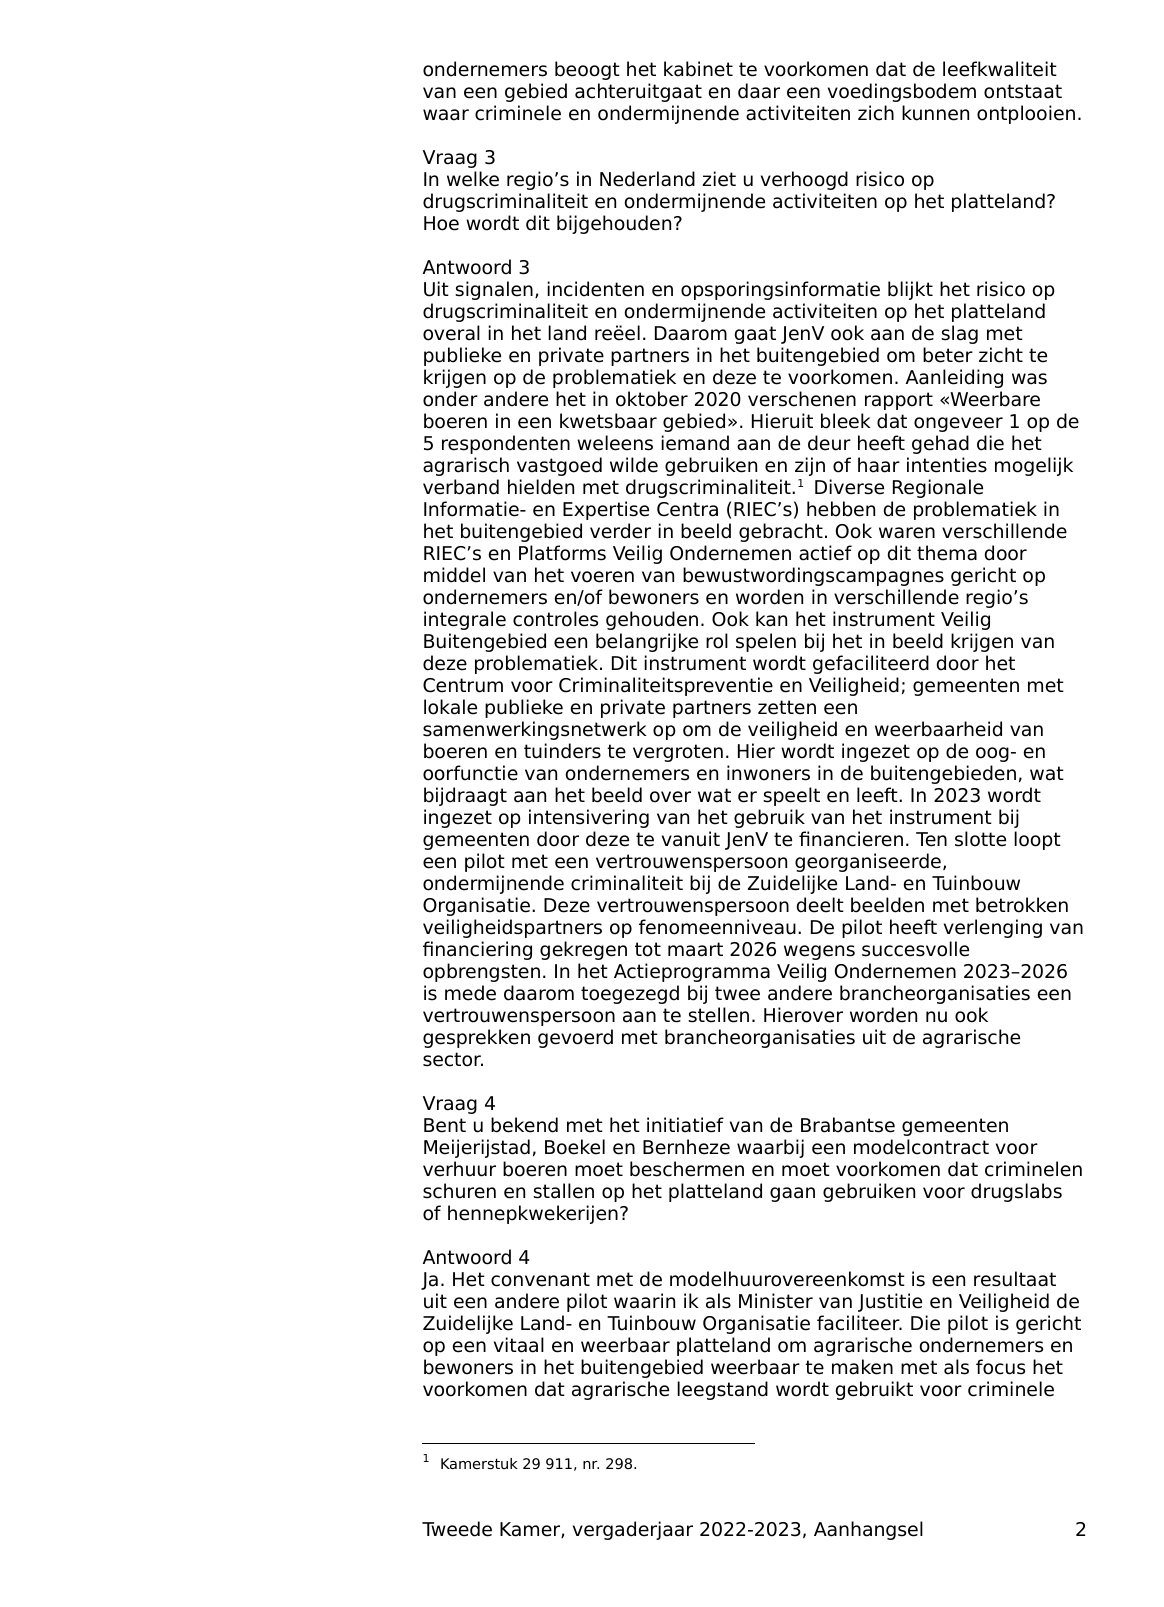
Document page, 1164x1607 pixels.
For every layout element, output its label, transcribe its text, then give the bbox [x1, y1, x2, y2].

text ondernemers beoogt het kabinet te voorkomen dat de leefkwaliteit van een gebied achteruitgaat en daar een voedingsbodem ontstaat waar criminele en ondermijnende activiteiten zich kunnen ontplooien. [422, 59, 1087, 125]
text Antwoord 4 [422, 1247, 1087, 1269]
text Uit signalen, incidenten en opsporingsinformatie blijkt het risico op drugscriminaliteit en ondermijnende activiteiten op het platteland overal in het land reëel. Daarom gaat JenV ook aan de slag met publieke en private partners in het buitengebied om beter zicht te krijgen op de problematiek en deze te voorkomen. Aanleiding was onder andere het in oktober 2020 verschenen rapport «Weerbare boeren in een kwetsbaar gebied». Hieruit bleek dat ongeveer 1 op de 5 respondenten weleens iemand aan de deur heeft gehad die het agrarisch vastgoed wilde gebruiken en zijn of haar intenties mogelijk verband hielden met drugscriminaliteit. Diverse Regionale Informatie- en Expertise Centra (RIEC’s) hebben de problematiek in het buitengebied verder in beeld gebracht. Ook waren verschillende RIEC’s en Platforms Veilig Ondernemen actief op dit thema door middel van het voeren van bewustwordingscampagnes gericht op ondernemers en/of bewoners en worden in verschillende regio’s integrale controles gehouden. Ook kan het instrument Veilig Buitengebied een belangrijke rol spelen bij het in beeld krijgen van deze problematiek. Dit instrument wordt gefaciliteerd door het Centrum voor Criminaliteitspreventie en Veiligheid; gemeenten met lokale publieke en private partners zetten een samenwerkingsnetwerk op om de veiligheid en weerbaarheid van boeren en tuinders te vergroten. Hier wordt ingezet op de oog- en oorfunctie van ondernemers en inwoners in de buitengebieden, wat bijdraagt aan het beeld over wat er speelt en leeft. In 2023 wordt ingezet op intensivering van het gebruik van het instrument bij gemeenten door deze te vanuit JenV te financieren. Ten slotte loopt een pilot met een vertrouwenspersoon georganiseerde, ondermijnende criminaliteit bij de Zuidelijke Land- en Tuinbouw Organisatie. Deze vertrouwenspersoon deelt beelden met betrokken veiligheidspartners op fenomeenniveau. De pilot heeft verlenging van financiering gekregen tot maart 2026 wegens succesvolle opbrengsten. In het Actieprogramma Veilig Ondernemen 2023–2026 is mede daarom toegezegd bij twee andere brancheorganisaties een vertrouwenspersoon aan te stellen. Hierover worden nu ook gesprekken gevoerd met brancheorganisaties uit de agrarische sector. [422, 279, 1087, 1071]
text Kamerstuk 29 911, nr. 298. [422, 1452, 1087, 1474]
text Antwoord 3 [422, 257, 1087, 279]
text Ja. Het convenant met de modelhuurovereenkomst is een resultaat uit een andere pilot waarin ik als Minister van Justitie en Veiligheid de Zuidelijke Land- en Tuinbouw Organisatie faciliteer. Die pilot is gericht op een vitaal en weerbaar platteland om agrarische ondernemers en bewoners in het buitengebied weerbaar te maken met als focus het voorkomen dat agrarische leegstand wordt gebruikt voor criminele [422, 1269, 1087, 1401]
text Vraag 3 [422, 147, 1087, 169]
text Bent u bekend met het initiatief van de Brabantse gemeenten Meijerijstad, Boekel en Bernheze waarbij een modelcontract voor verhuur boeren moet beschermen en moet voorkomen dat criminelen schuren en stallen op het platteland gaan gebruiken voor drugslabs of hennepkwekerijen? [422, 1115, 1087, 1224]
text Vraag 4 [422, 1093, 1087, 1115]
text In welke regio’s in Nederland ziet u verhoogd risico op drugscriminaliteit en ondermijnende activiteiten op het platteland? Hoe wordt dit bijgehouden? [422, 169, 1087, 235]
